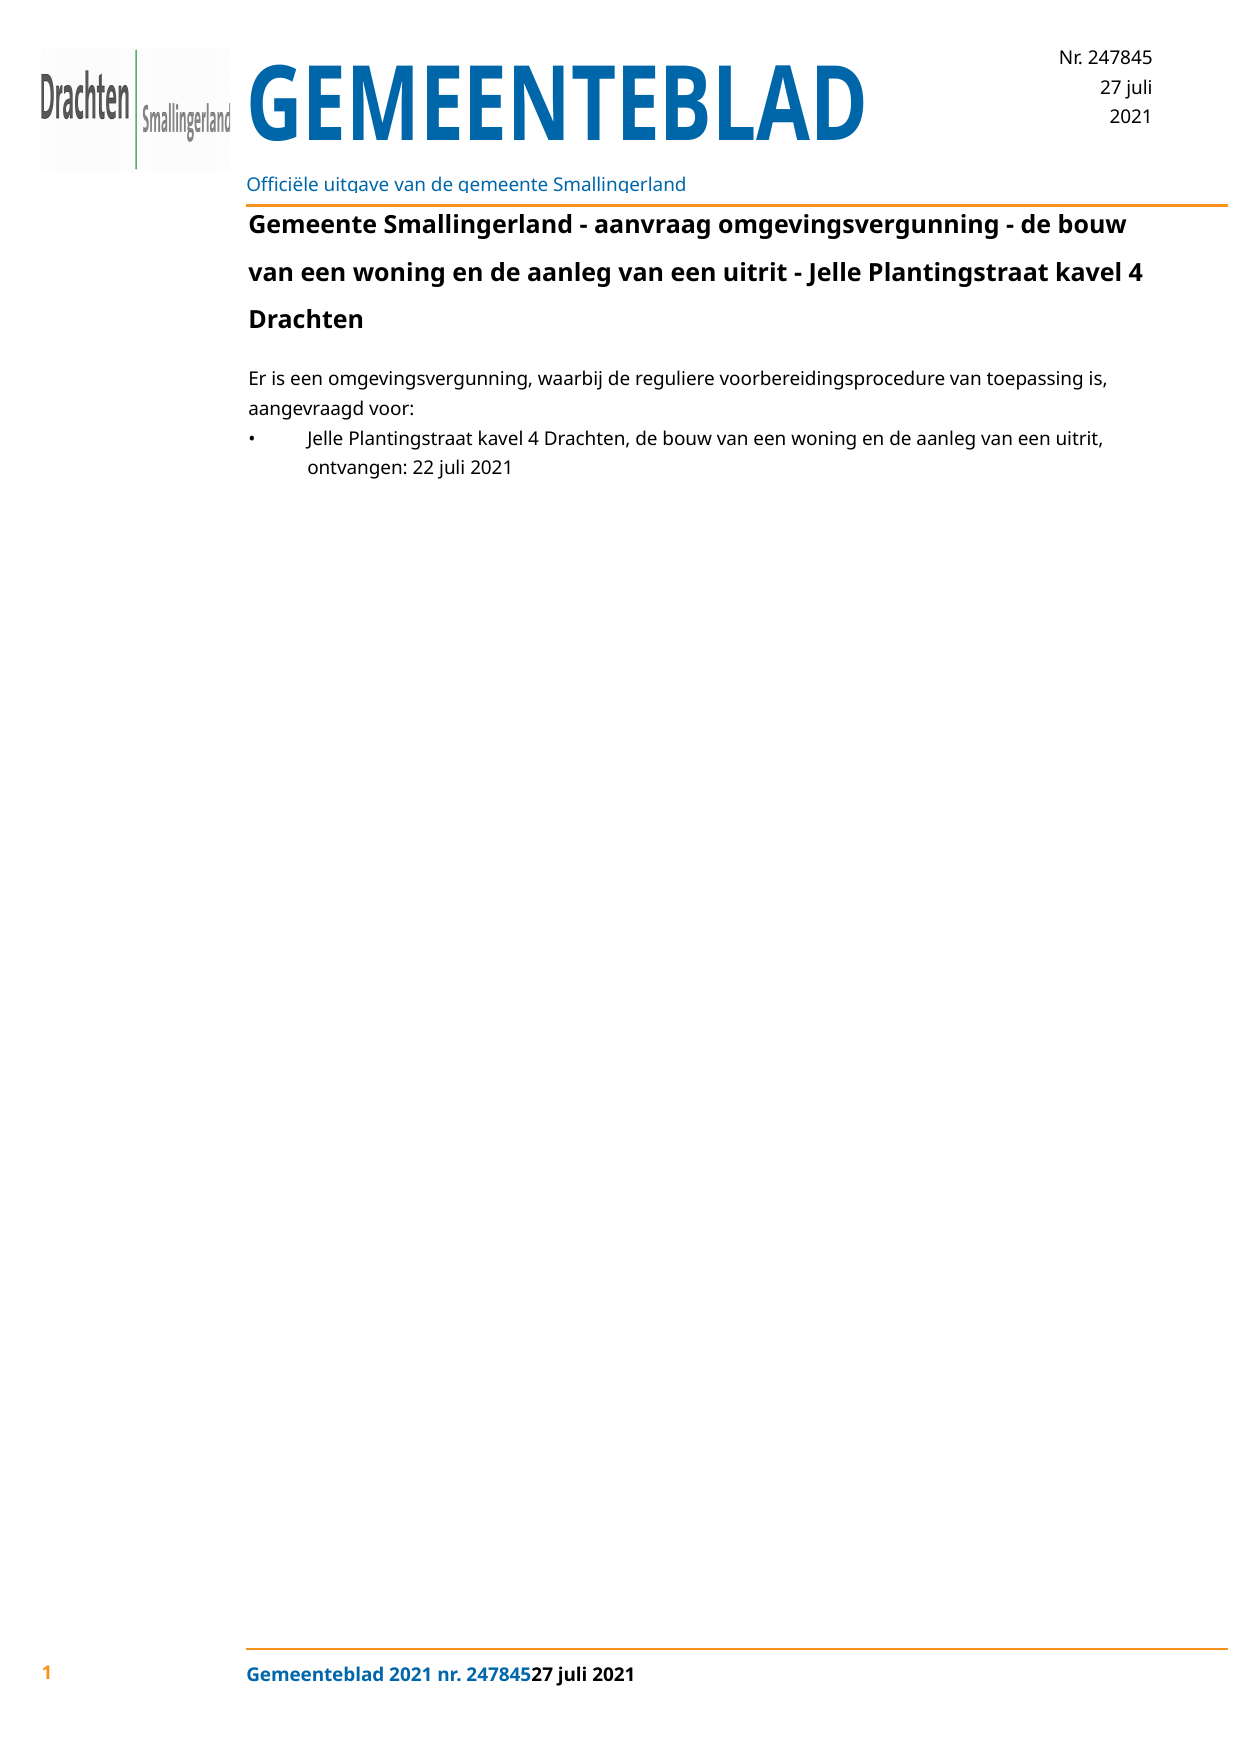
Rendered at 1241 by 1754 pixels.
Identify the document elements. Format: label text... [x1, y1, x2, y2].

text Gemeente Smallingerland - aanvraag omgevingsvergunning - de bouw van een woning en de aanleg van een uitrit - Jelle Plantingstraat kavel 4 Drachten [248, 207, 1152, 336]
picture [41, 47, 231, 172]
text Er is een omgevingsvergunning, waarbij de reguliere voorbereidingsprocedure van toepassing is, aangevraagd voor: [248, 366, 1152, 421]
list Jelle Plantingstraat kavel 4 Drachten, de bouw van een woning en de aanleg van een uitrit, ontvangen: 22 juli 2021 [248, 425, 1152, 480]
